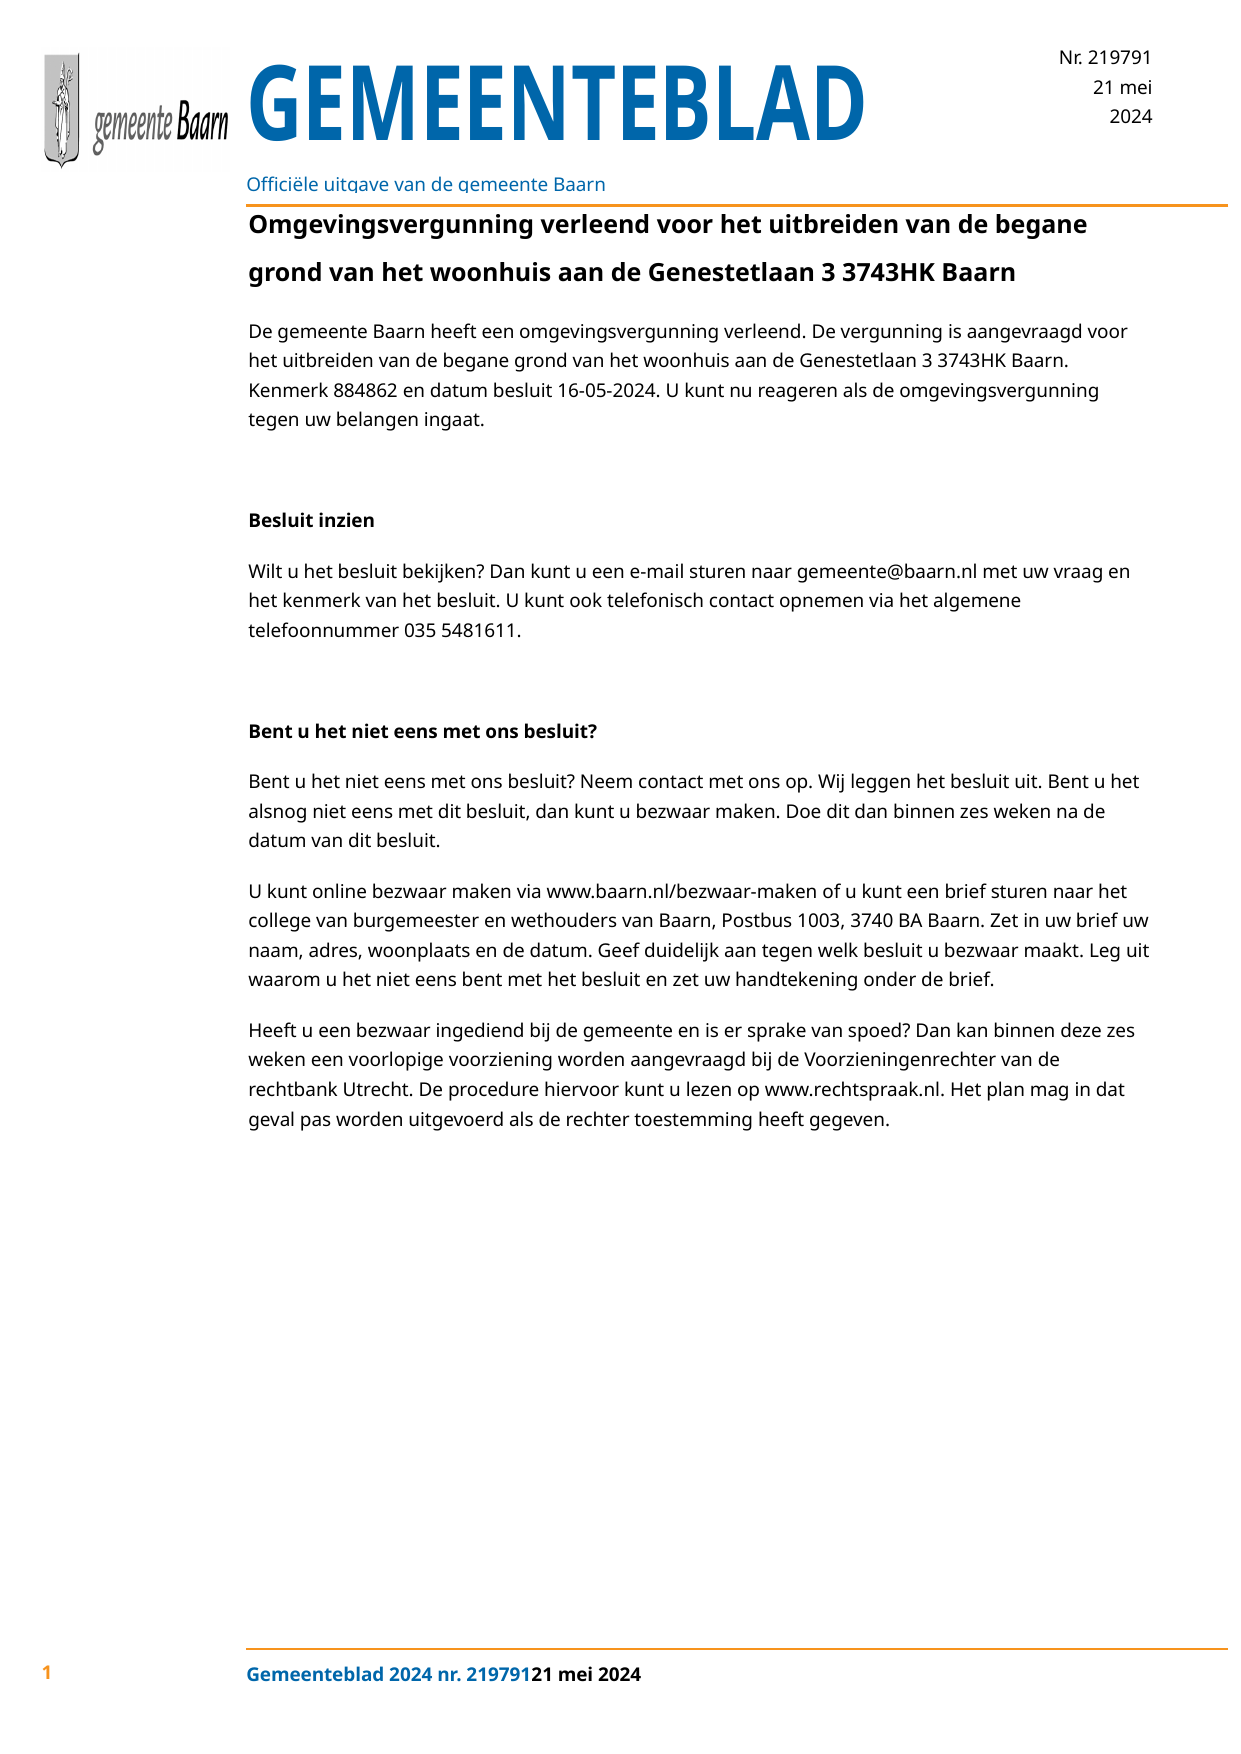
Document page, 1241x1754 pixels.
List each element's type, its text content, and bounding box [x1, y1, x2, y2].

text Omgevingsvergunning verleend voor het uitbreiden van de begane grond van het woonhuis aan de Genestetlaan 3 3743HK Baarn [248, 207, 1152, 288]
text De gemeente Baarn heeft een omgevingsvergunning verleend. De vergunning is aangevraagd voor het uitbreiden van de begane grond van het woonhuis aan de Genestetlaan 3 3743HK Baarn. Kenmerk 884862 en datum besluit 16-05-2024. U kunt nu reageren als de omgevingsvergunning tegen uw belangen ingaat. [248, 318, 1152, 432]
text Heeft u een bezwaar ingediend bij de gemeente en is er sprake van spoed? Dan kan binnen deze zes weken een voorlopige voorziening worden aangevraagd bij de Voorzieningenrechter van de rechtbank Utrecht. De procedure hiervoor kunt u lezen op www.rechtspraak.nl. Het plan mag in dat geval pas worden uitgevoerd als de rechter toestemming heeft gegeven. [248, 1017, 1152, 1132]
text Bent u het niet eens met ons besluit? [248, 718, 1152, 744]
text Bent u het niet eens met ons besluit? Neem contact met ons op. Wij leggen het besluit uit. Bent u het alsnog niet eens met dit besluit, dan kunt u bezwaar maken. Doe dit dan binnen zes weken na de datum van dit besluit. [248, 768, 1152, 853]
text Wilt u het besluit bekijken? Dan kunt u een e-mail sturen naar gemeente@baarn.nl met uw vraag en het kenmerk van het besluit. U kunt ook telefonisch contact opnemen via het algemene telefoonnummer 035 5481611. [248, 558, 1152, 643]
text Besluit inzien [248, 507, 1152, 533]
picture [41, 47, 231, 172]
text U kunt online bezwaar maken via www.baarn.nl/bezwaar-maken of u kunt een brief sturen naar het college van burgemeester en wethouders van Baarn, Postbus 1003, 3740 BA Baarn. Zet in uw brief uw naam, adres, woonplaats en de datum. Geef duidelijk aan tegen welk besluit u bezwaar maakt. Leg uit waarom u het niet eens bent met het besluit en zet uw handtekening onder de brief. [248, 878, 1152, 992]
